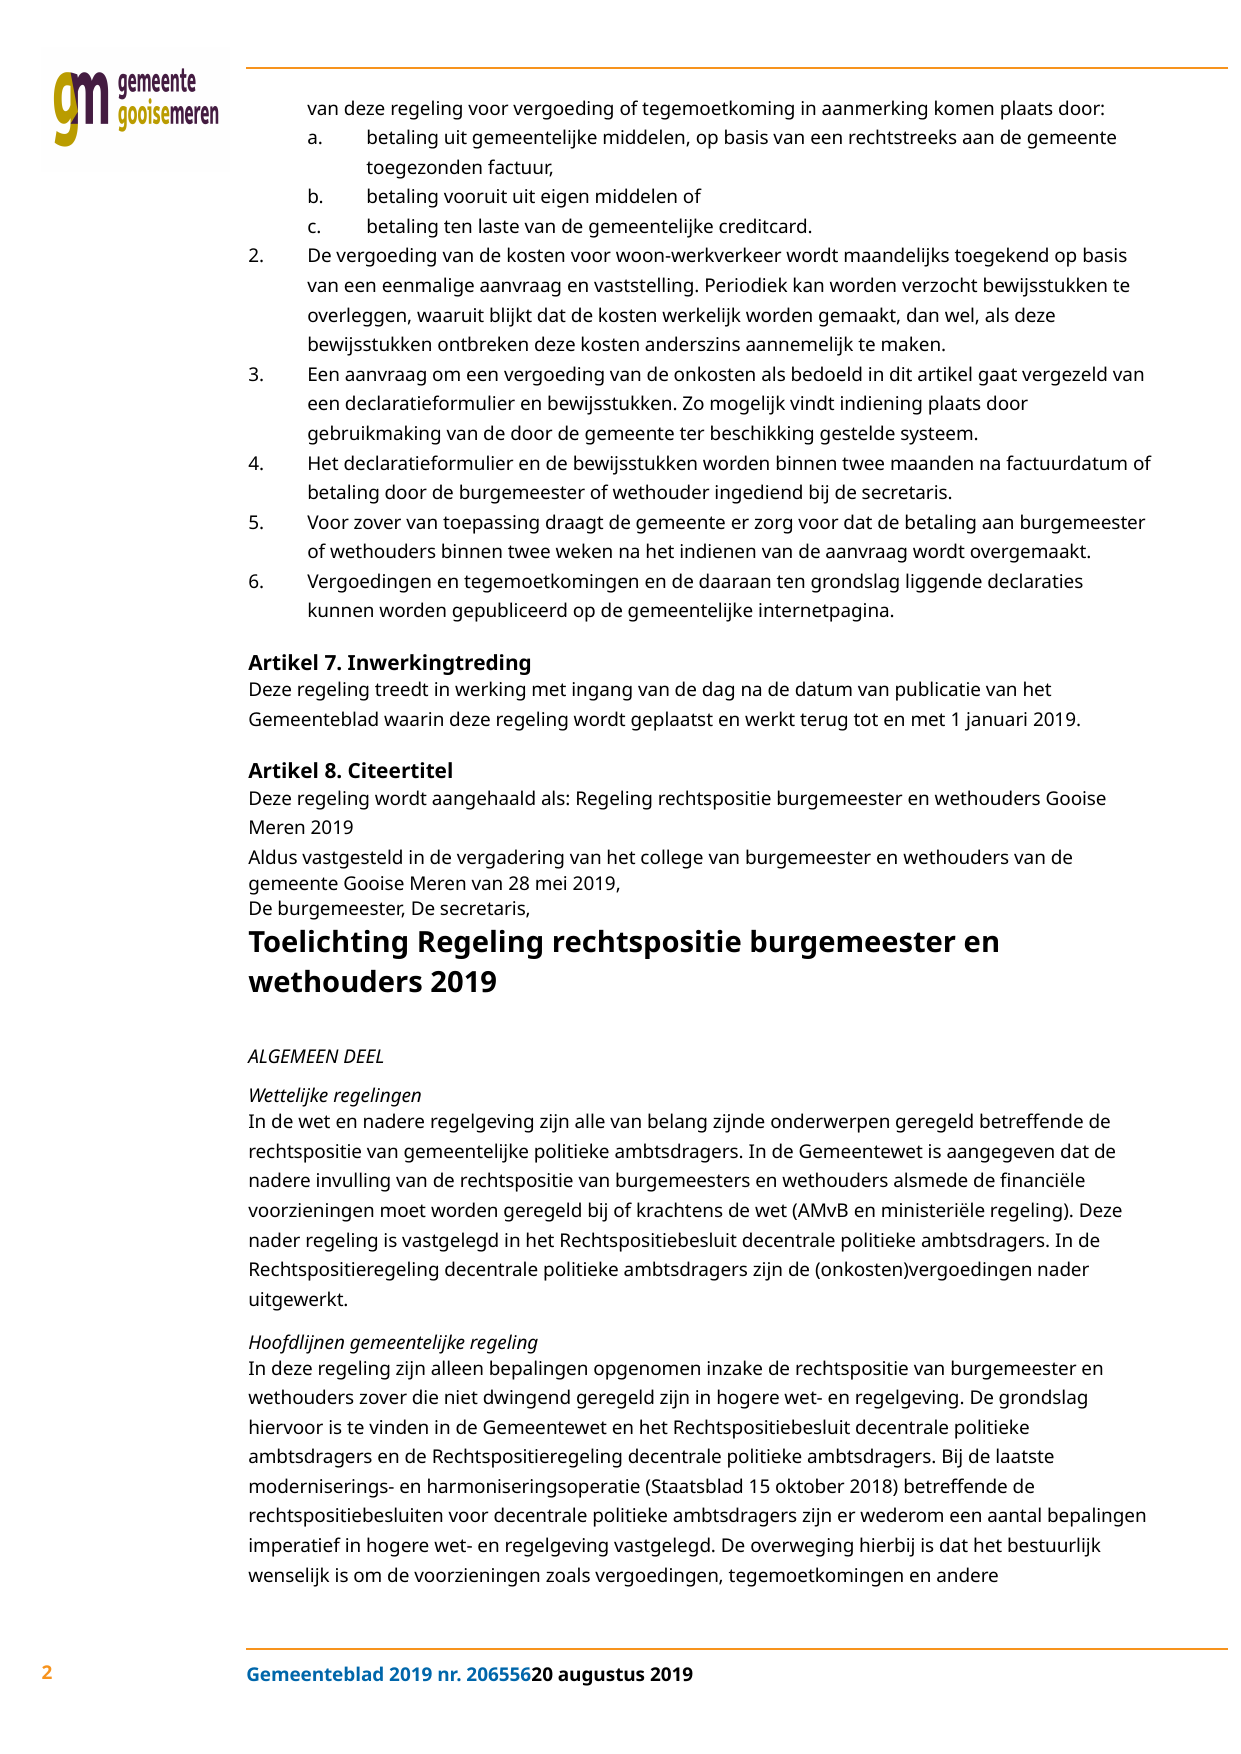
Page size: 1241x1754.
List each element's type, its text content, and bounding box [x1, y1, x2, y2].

text De burgemeester, De secretaris, [248, 896, 1152, 921]
text Artikel 8. Citeertitel [248, 757, 1152, 785]
text In deze regeling zijn alleen bepalingen opgenomen inzake de rechtspositie van burgemeester en wethouders zover die niet dwingend geregeld zijn in hogere wet- en regelgeving. De grondslag hiervoor is te vinden in de Gemeentewet en het Rechtspositiebesluit decentrale politieke ambtsdragers en de Rechtspositieregeling decentrale politieke ambtsdragers. Bij de laatste moderniserings- en harmoniseringsoperatie (Staatsblad 15 oktober 2018) betreffende de rechtspositiebesluiten voor decentrale politieke ambtsdragers zijn er wederom een aantal bepalingen imperatief in hogere wet- en regelgeving vastgelegd. De overweging hierbij is dat het bestuurlijk wenselijk is om de voorzieningen zoals vergoedingen, tegemoetkomingen en andere [248, 1355, 1152, 1588]
list Een aanvraag om een vergoeding van de onkosten als bedoeld in dit artikel gaat vergezeld van een declaratieformulier en bewijsstukken. Zo mogelijk vindt indiening plaats door gebruikmaking van de door de gemeente ter beschikking gestelde systeem. [248, 361, 1152, 446]
text Hoofdlijnen gemeentelijke regeling [248, 1329, 1152, 1355]
list van deze regeling voor vergoeding of tegemoetkoming in aanmerking komen plaats door: [248, 95, 1152, 121]
text Deze regeling treedt in werking met ingang van de dag na de datum van publicatie van het Gemeenteblad waarin deze regeling wordt geplaatst en werkt terug tot en met 1 januari 2019. [248, 677, 1152, 732]
text ALGEMEEN DEEL [248, 1043, 1152, 1069]
list Vergoedingen en tegemoetkomingen en de daaraan ten grondslag liggende declaraties kunnen worden gepubliceerd op de gemeentelijke internetpagina. [248, 568, 1152, 623]
text Toelichting Regeling rechtspositie burgemeester en wethouders 2019 [248, 921, 1152, 1001]
text Aldus vastgesteld in de vergadering van het college van burgemeester en wethouders van de gemeente Gooise Meren van 28 mei 2019, [248, 844, 1152, 896]
list Voor zover van toepassing draagt de gemeente er zorg voor dat de betaling aan burgemeester of wethouders binnen twee weken na het indienen van de aanvraag wordt overgemaakt. [248, 509, 1152, 564]
picture [41, 47, 231, 172]
text In de wet en nadere regelgeving zijn alle van belang zijnde onderwerpen geregeld betreffende de rechtspositie van gemeentelijke politieke ambtsdragers. In de Gemeentewet is aangegeven dat de nadere invulling van de rechtspositie van burgemeesters en wethouders alsmede de financiële voorzieningen moet worden geregeld bij of krachtens de wet (AMvB en ministeriële regeling). Deze nader regeling is vastgelegd in het Rechtspositiebesluit decentrale politieke ambtsdragers. In de Rechtspositieregeling decentrale politieke ambtsdragers zijn de (onkosten)vergoedingen nader uitgewerkt. [248, 1108, 1152, 1312]
list betaling ten laste van de gemeentelijke creditcard. [307, 213, 1152, 239]
list betaling uit gemeentelijke middelen, op basis van een rechtstreeks aan de gemeente toegezonden factuur, [307, 124, 1152, 180]
text Artikel 7. Inwerkingtreding [248, 648, 1152, 677]
list betaling vooruit uit eigen middelen of [307, 183, 1152, 209]
list Het declaratieformulier en de bewijsstukken worden binnen twee maanden na factuurdatum of betaling door de burgemeester of wethouder ingediend bij de secretaris. [248, 450, 1152, 505]
list De vergoeding van de kosten voor woon-werkverkeer wordt maandelijks toegekend op basis van een eenmalige aanvraag en vaststelling. Periodiek kan worden verzocht bewijsstukken te overleggen, waaruit blijkt dat de kosten werkelijk worden gemaakt, dan wel, als deze bewijsstukken ontbreken deze kosten anderszins aannemelijk te maken. [248, 243, 1152, 357]
text Deze regeling wordt aangehaald als: Regeling rechtspositie burgemeester en wethouders Gooise Meren 2019 [248, 785, 1152, 840]
text Wettelijke regelingen [248, 1083, 1152, 1108]
